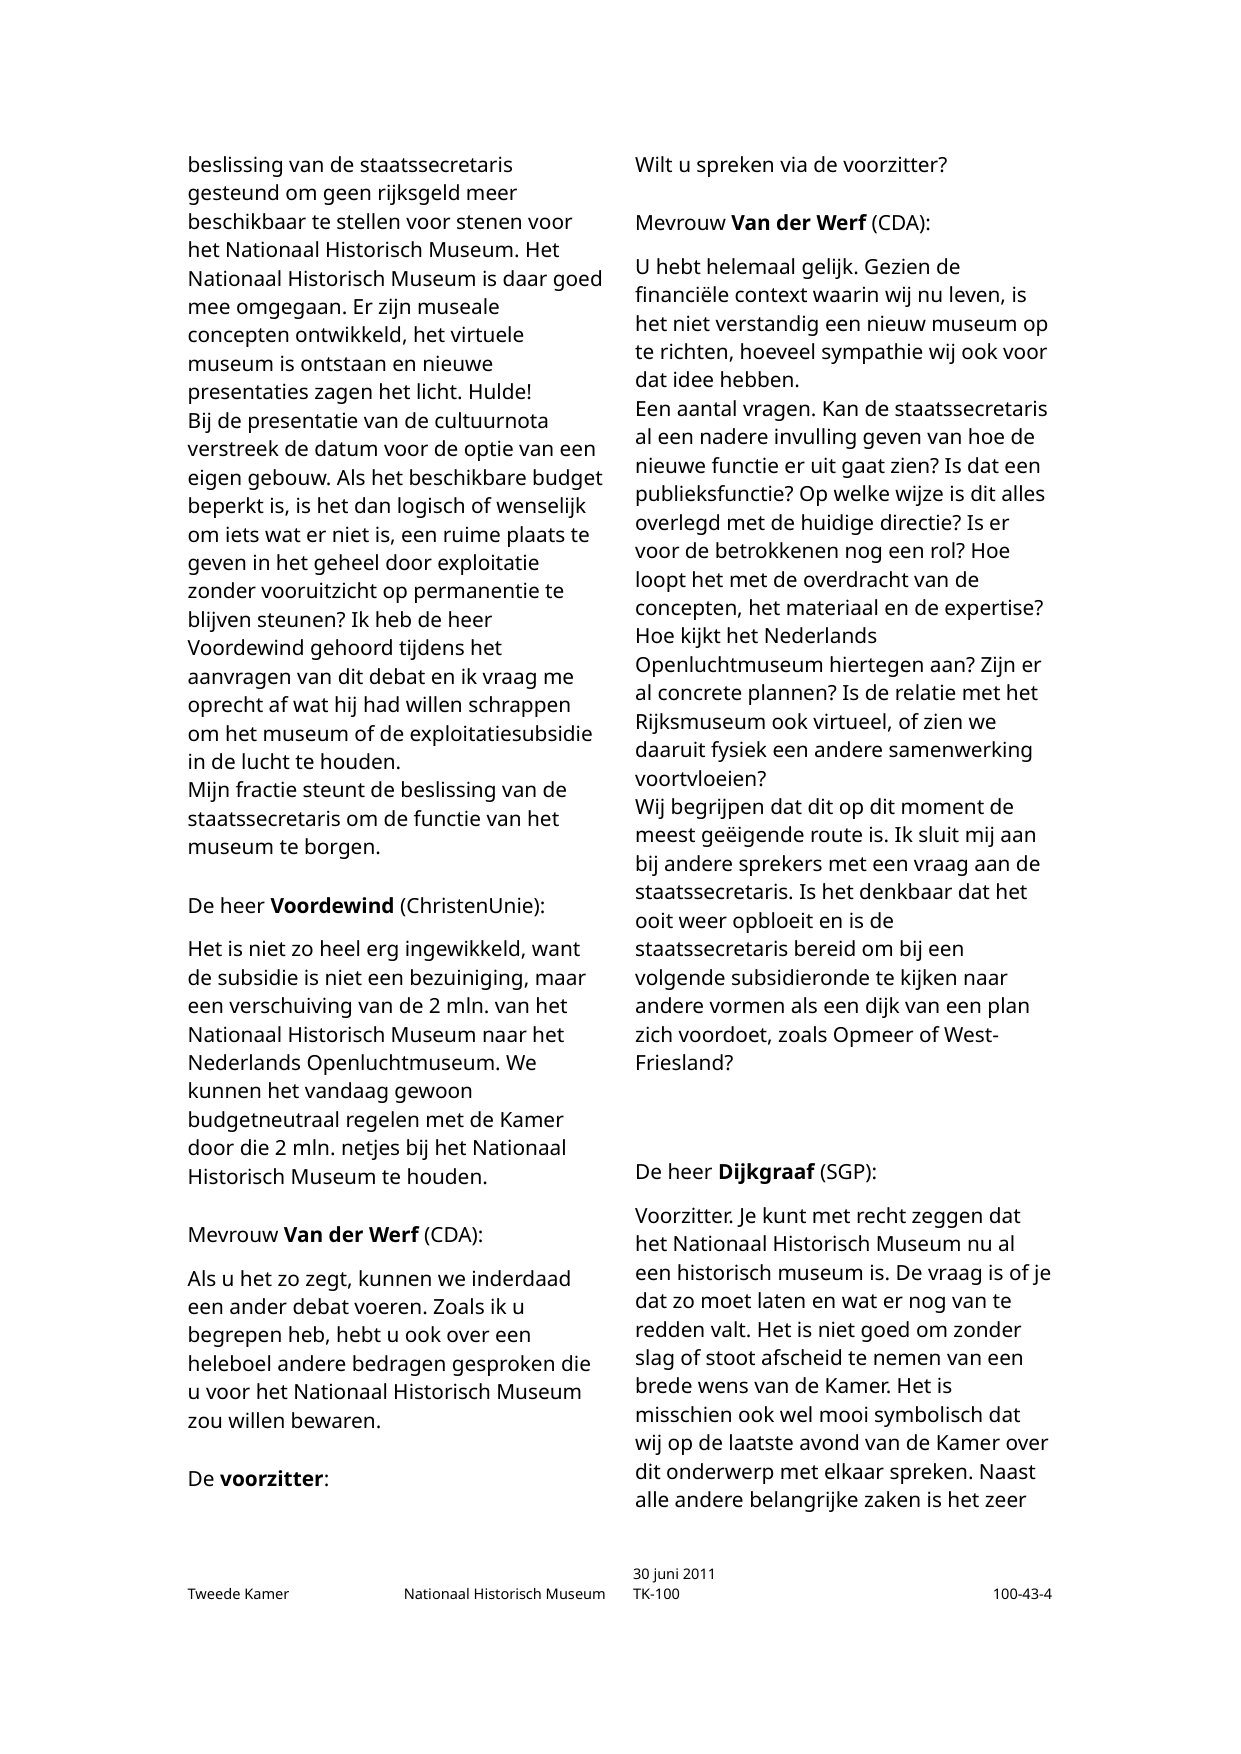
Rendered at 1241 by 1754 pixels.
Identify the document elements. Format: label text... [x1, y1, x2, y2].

text Wilt u spreken via de voorzitter? [635, 150, 1053, 178]
text De heer Dijkgraaf (SGP): [635, 1157, 1053, 1186]
text Het is niet zo heel erg ingewikkeld, want de subsidie is niet een bezuiniging, maar een verschuiving van de 2 mln. van het Nationaal Historisch Museum naar het Nederlands Openluchtmuseum. We kunnen het vandaag gewoon budgetneutraal regelen met de Kamer door die 2 mln. netjes bij het Nationaal Historisch Museum te houden. [187, 934, 605, 1190]
text De heer Voordewind (ChristenUnie): [187, 891, 605, 919]
text De voorzitter: [187, 1464, 605, 1493]
text Mevrouw Van der Werf (CDA): [187, 1220, 605, 1249]
text Een aantal vragen. Kan de staatssecretaris al een nadere invulling geven van hoe de nieuwe functie er uit gaat zien? Is dat een publieksfunctie? Op welke wijze is dit alles overlegd met de huidige directie? Is er voor de betrokkenen nog een rol? Hoe loopt het met de overdracht van de concepten, het materiaal en de expertise? Hoe kijkt het Nederlands Openluchtmuseum hiertegen aan? Zijn er al concrete plannen? Is de relatie met het Rijksmuseum ook virtueel, of zien we daaruit fysiek een andere samenwerking voortvloeien? [635, 394, 1053, 792]
text U hebt helemaal gelijk. Gezien de financiële context waarin wij nu leven, is het niet verstandig een nieuw museum op te richten, hoeveel sympathie wij ook voor dat idee hebben. [635, 252, 1053, 394]
text beslissing van de staatssecretaris gesteund om geen rijksgeld meer beschikbaar te stellen voor stenen voor het Nationaal Historisch Museum. Het Nationaal Historisch Museum is daar goed mee omgegaan. Er zijn museale concepten ontwikkeld, het virtuele museum is ontstaan en nieuwe presentaties zagen het licht. Hulde! [187, 150, 605, 406]
text Als u het zo zegt, kunnen we inderdaad een ander debat voeren. Zoals ik u begrepen heb, hebt u ook over een heleboel andere bedragen gesproken die u voor het Nationaal Historisch Museum zou willen bewaren. [187, 1264, 605, 1434]
text Bij de presentatie van de cultuurnota verstreek de datum voor de optie van een eigen gebouw. Als het beschikbare budget beperkt is, is het dan logisch of wenselijk om iets wat er niet is, een ruime plaats te geven in het geheel door exploitatie zonder vooruitzicht op permanentie te blijven steunen? Ik heb de heer Voordewind gehoord tijdens het aanvragen van dit debat en ik vraag me oprecht af wat hij had willen schrappen om het museum of de exploitatiesubsidie in de lucht te houden. [187, 406, 605, 776]
text  [635, 1107, 1053, 1135]
text Mevrouw Van der Werf (CDA): [635, 208, 1053, 237]
text Wij begrijpen dat dit op dit moment de meest geëigende route is. Ik sluit mij aan bij andere sprekers met een vraag aan de staatssecretaris. Is het denkbaar dat het ooit weer opbloeit en is de staatssecretaris bereid om bij een volgende subsidieronde te kijken naar andere vormen als een dijk van een plan zich voordoet, zoals Opmeer of West-Friesland? [635, 792, 1053, 1077]
text Voorzitter. Je kunt met recht zeggen dat het Nationaal Historisch Museum nu al een historisch museum is. De vraag is of je dat zo moet laten en wat er nog van te redden valt. Het is niet goed om zonder slag of stoot afscheid te nemen van een brede wens van de Kamer. Het is misschien ook wel mooi symbolisch dat wij op de laatste avond van de Kamer over dit onderwerp met elkaar spreken. Naast alle andere belangrijke zaken is het zeer [635, 1201, 1053, 1514]
text Mijn fractie steunt de beslissing van de staatssecretaris om de functie van het museum te borgen. [187, 776, 605, 861]
